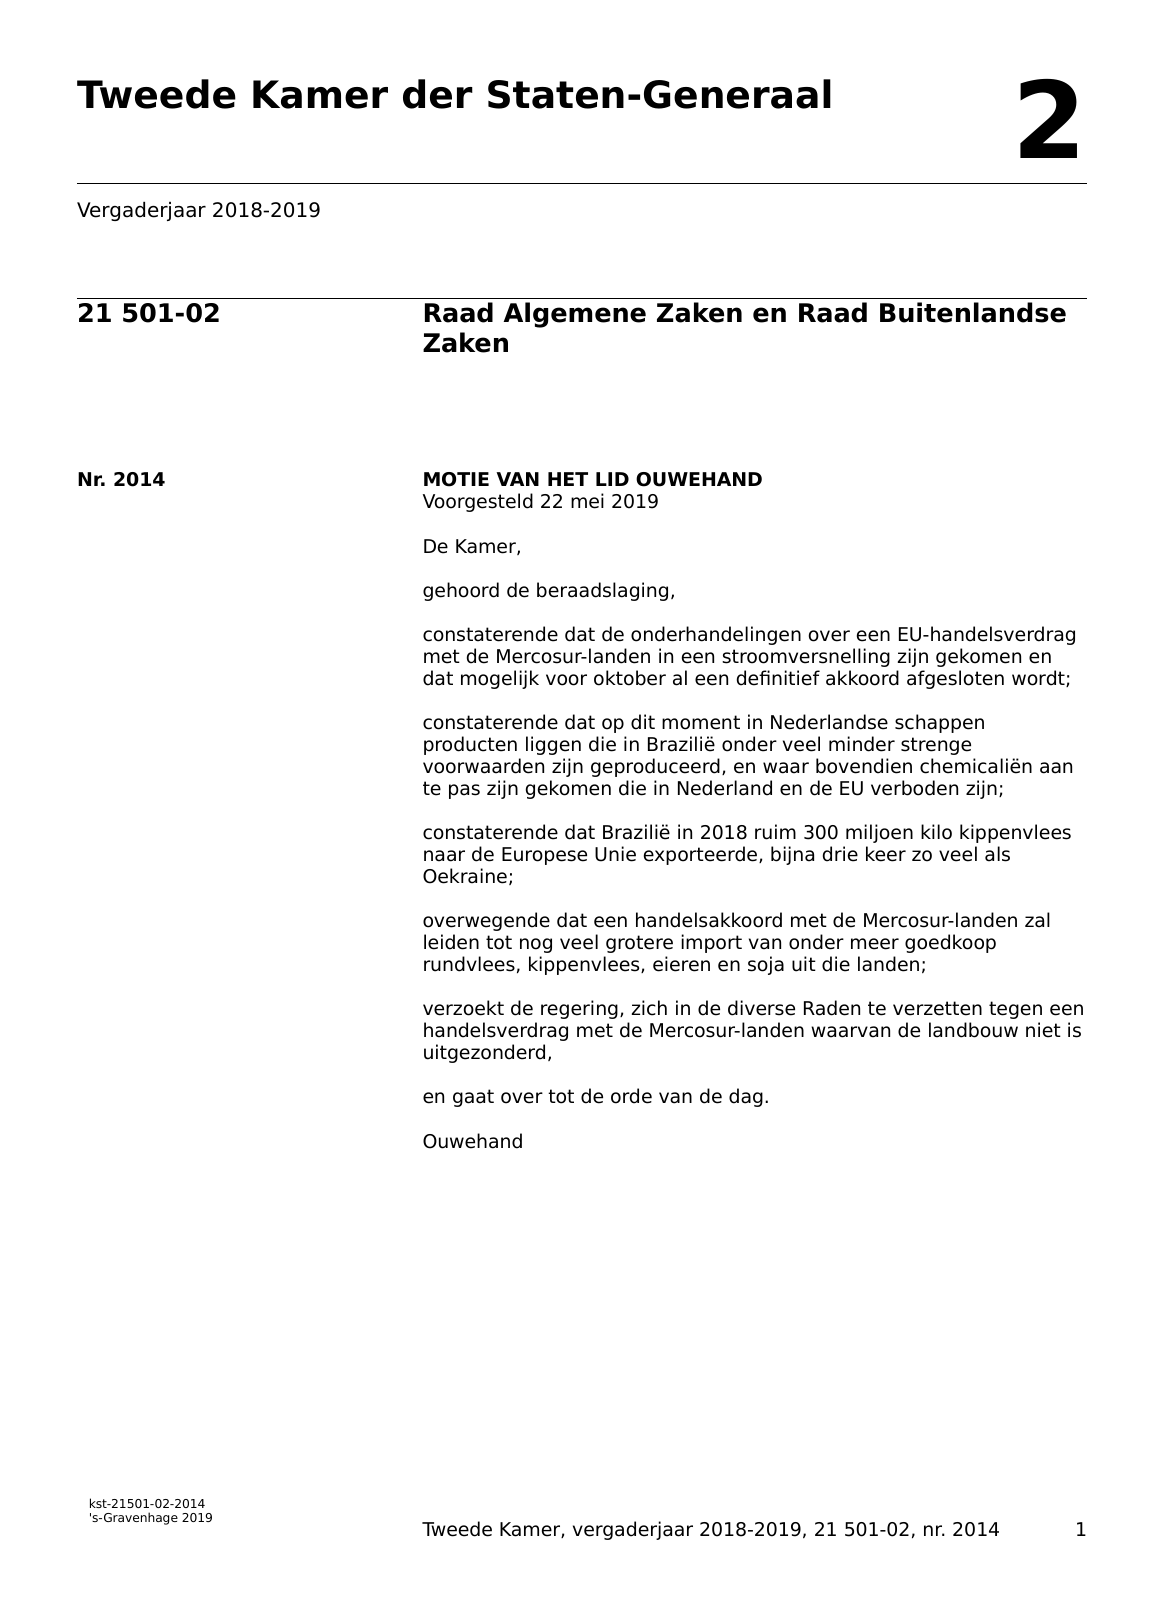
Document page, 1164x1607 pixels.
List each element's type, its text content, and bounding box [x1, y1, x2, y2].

table_cell Vergaderjaar 2018-2019 [77, 184, 1087, 298]
text constaterende dat op dit moment in Nederlandse schappen producten liggen die in Brazilië onder veel minder strenge voorwaarden zijn geproduceerd, en waar bovendien chemicaliën aan te pas zijn gekomen die in Nederland en de EU verboden zijn; [422, 712, 1087, 800]
text gehoord de beraadslaging, [422, 580, 1087, 602]
text overwegende dat een handelsakkoord met de Mercosur-landen zal leiden tot nog veel grotere import van onder meer goedkoop rundvlees, kippenvlees, eieren en soja uit die landen; [422, 910, 1087, 976]
table_header 2 [886, 59, 1087, 183]
text constaterende dat de onderhandelingen over een EU-handelsverdrag met de Mercosur-landen in een stroomversnelling zijn gekomen en dat mogelijk voor oktober al een definitief akkoord afgesloten wordt; [422, 624, 1087, 690]
text 's-Gravenhage 2019 [88, 1511, 323, 1525]
subtitle Nr. 2014 MOTIE VAN HET LID OUWEHAND [77, 469, 1087, 491]
text Voorgesteld 22 mei 2019 [422, 491, 1087, 513]
table_header Tweede Kamer der Staten-Generaal [77, 59, 886, 183]
text verzoekt de regering, zich in de diverse Raden te verzetten tegen een handelsverdrag met de Mercosur-landen waarvan de landbouw niet is uitgezonderd, [422, 998, 1087, 1064]
subtitle 21 501-02 Raad Algemene Zaken en Raad Buitenlandse Zaken [77, 299, 1087, 358]
text Ouwehand [422, 1131, 1087, 1153]
text De Kamer, [422, 536, 1087, 557]
text kst-21501-02-2014 [88, 1497, 323, 1511]
text en gaat over tot de orde van de dag. [422, 1086, 1087, 1108]
text constaterende dat Brazilië in 2018 ruim 300 miljoen kilo kippenvlees naar de Europese Unie exporteerde, bijna drie keer zo veel als Oekraine; [422, 822, 1087, 888]
